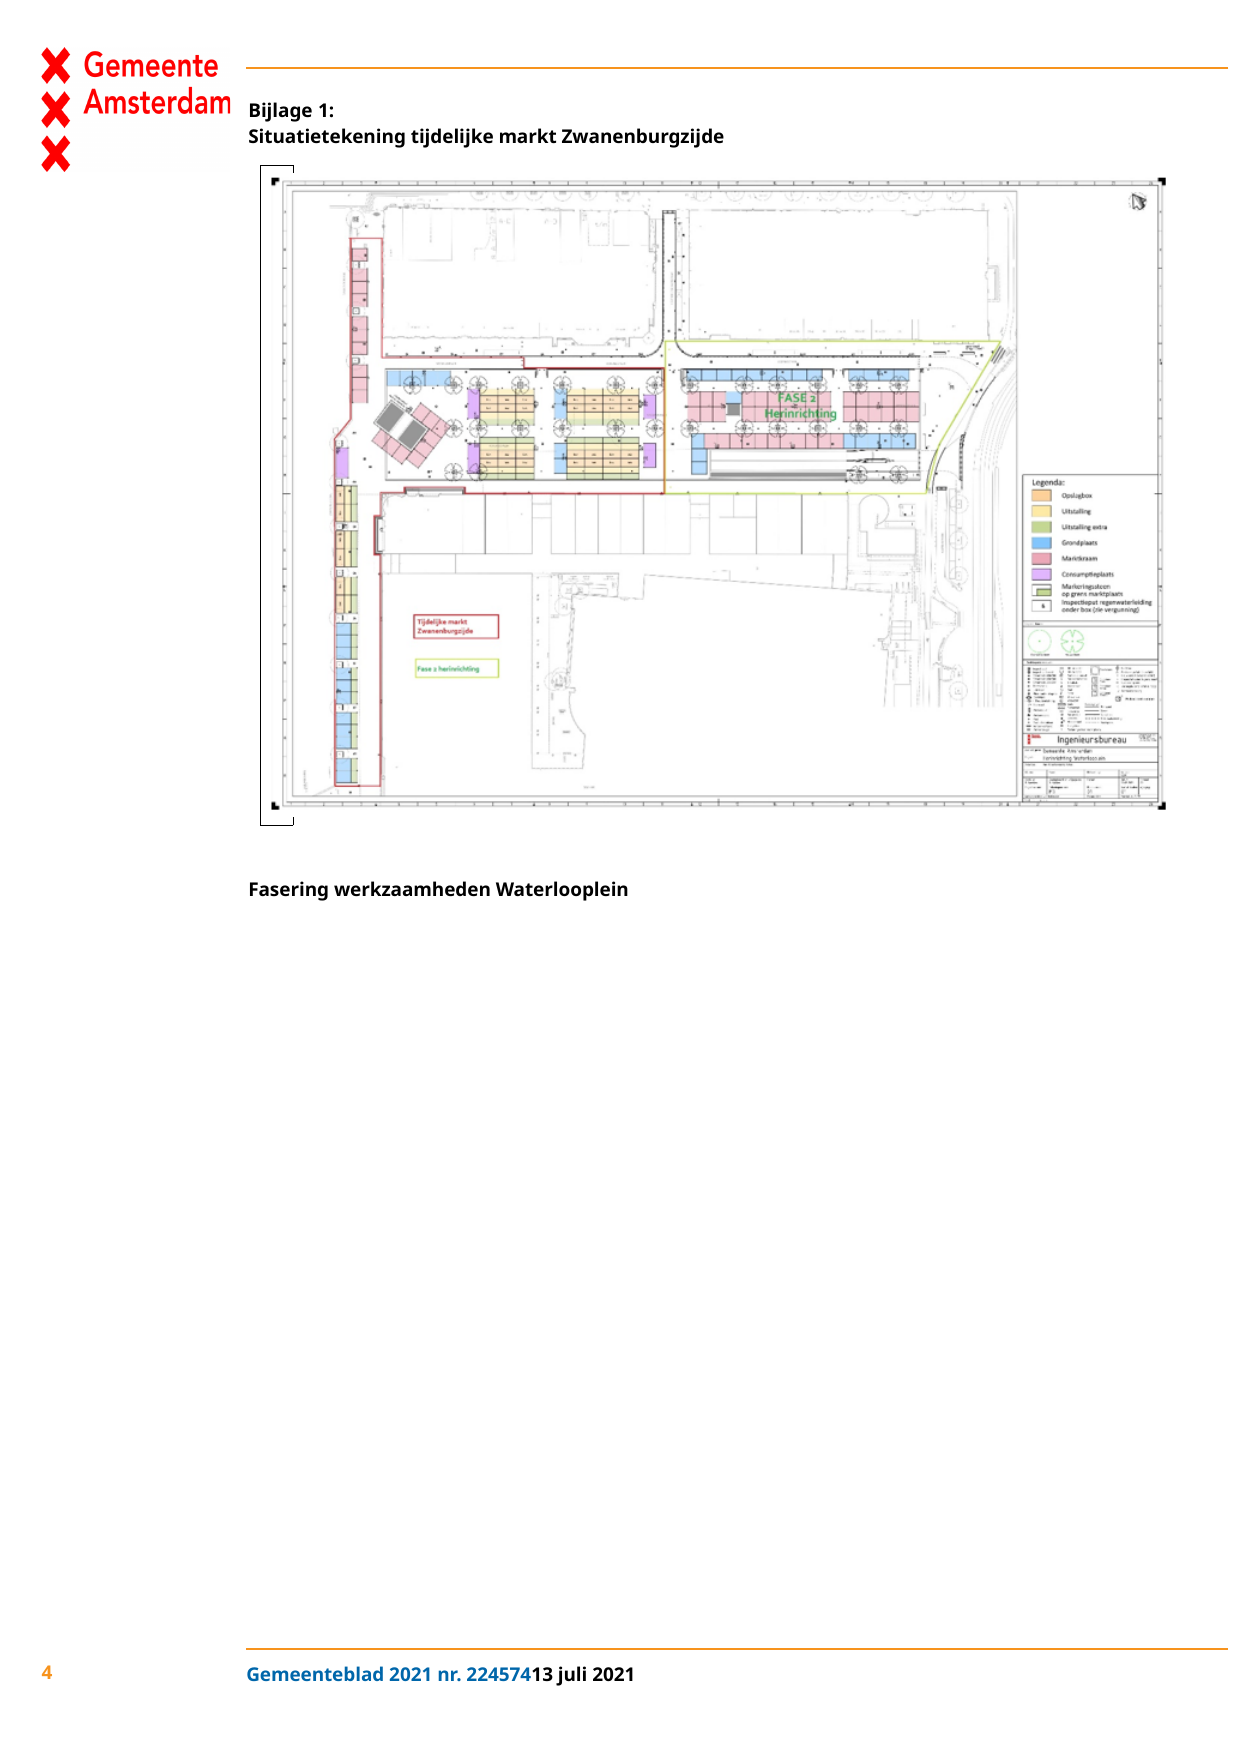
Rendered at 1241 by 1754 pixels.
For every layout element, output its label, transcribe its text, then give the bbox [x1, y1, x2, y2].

text Situatietekening tijdelijke markt Zwanenburgzijde [248, 123, 1152, 149]
picture [268, 173, 1173, 817]
picture [41, 47, 231, 172]
text Bijlage 1: [248, 95, 1152, 123]
text Fasering werkzaamheden Waterlooplein [248, 876, 1152, 902]
